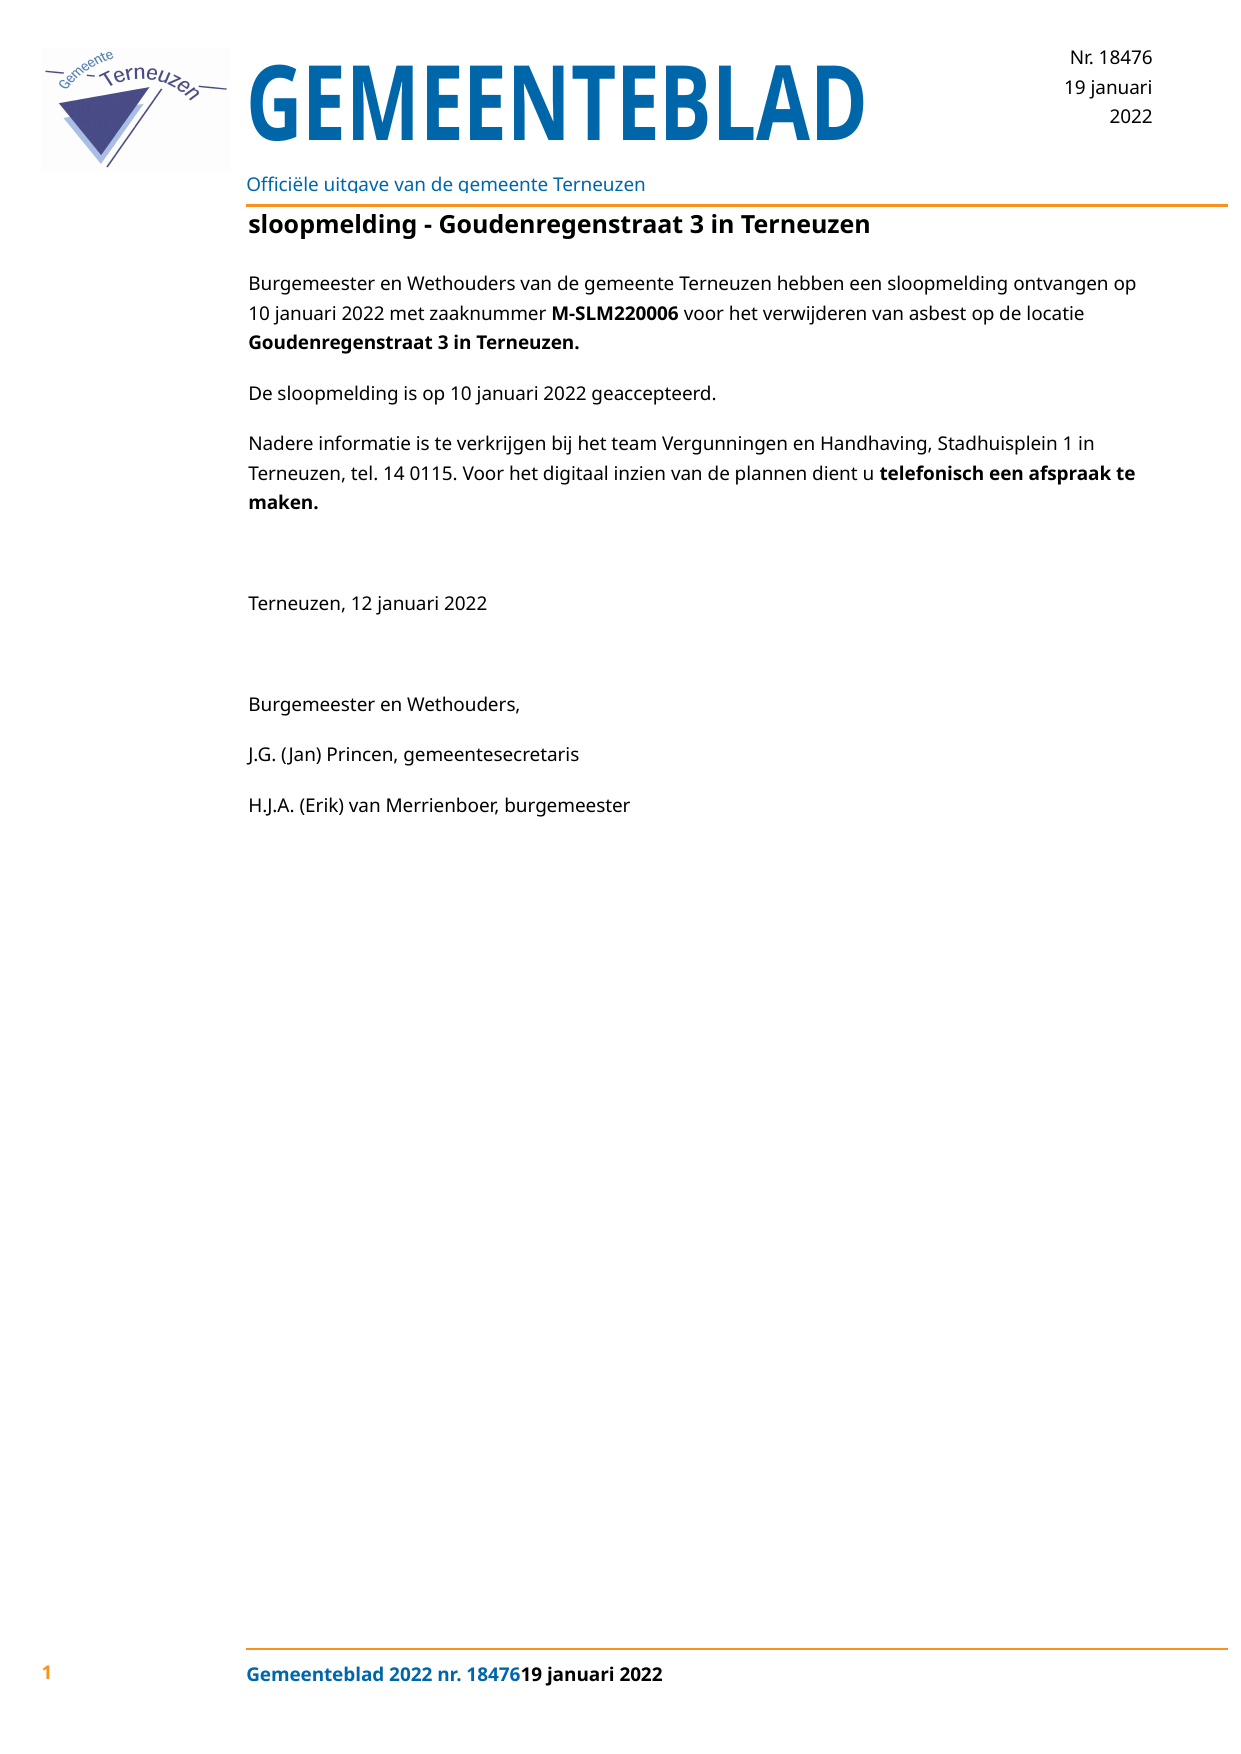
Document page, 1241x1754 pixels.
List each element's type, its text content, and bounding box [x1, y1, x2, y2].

picture [41, 47, 231, 172]
text Burgemeester en Wethouders van de gemeente Terneuzen hebben een sloopmelding ontvangen op 10 januari 2022 met zaaknummer M-SLM220006 voor het verwijderen van asbest op de locatie Goudenregenstraat 3 in Terneuzen. [248, 270, 1152, 355]
text H.J.A. (Erik) van Merrienboer, burgemeester [248, 792, 1152, 818]
text sloopmelding - Goudenregenstraat 3 in Terneuzen [248, 207, 1152, 241]
text Nadere informatie is te verkrijgen bij het team Vergunningen en Handhaving, Stadhuisplein 1 in Terneuzen, tel. 14 0115. Voor het digitaal inzien van de plannen dient u telefonisch een afspraak te maken. [248, 430, 1152, 515]
text Terneuzen, 12 januari 2022 [248, 590, 1152, 616]
text Burgemeester en Wethouders, [248, 691, 1152, 717]
text J.G. (Jan) Princen, gemeentesecretaris [248, 742, 1152, 767]
text De sloopmelding is op 10 januari 2022 geaccepteerd. [248, 380, 1152, 406]
